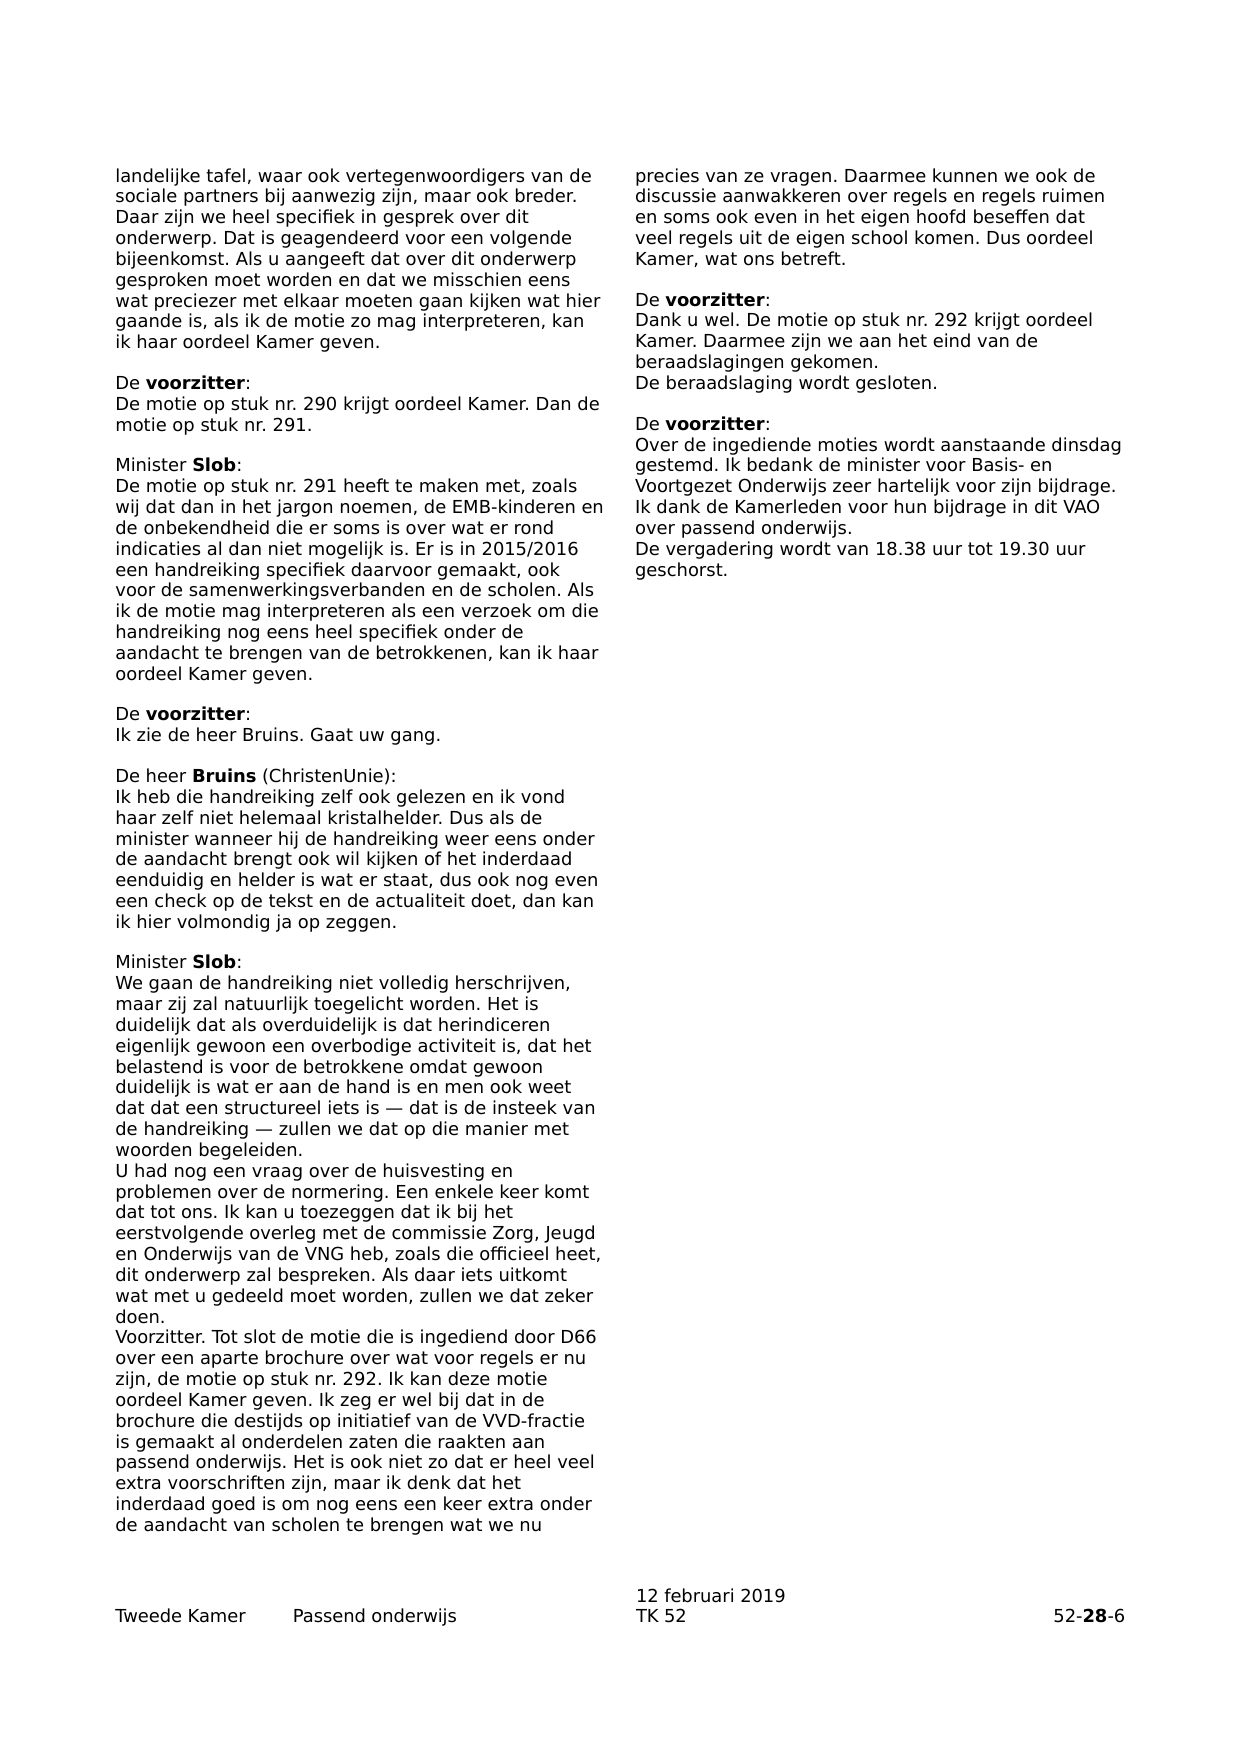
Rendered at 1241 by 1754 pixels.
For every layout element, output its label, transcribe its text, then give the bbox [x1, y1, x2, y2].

text De voorzitter: [635, 289, 1125, 310]
text De voorzitter: [115, 704, 605, 725]
text Over de ingediende moties wordt aanstaande dinsdag gestemd. Ik bedank de minister voor Basis- en Voortgezet Onderwijs zeer hartelijk voor zijn bijdrage. Ik dank de Kamerleden voor hun bijdrage in dit VAO over passend onderwijs. [635, 434, 1125, 538]
text U had nog een vraag over de huisvesting en problemen over de normering. Een enkele keer komt dat tot ons. Ik kan u toezeggen dat ik bij het eerstvolgende overleg met de commissie Zorg, Jeugd en Onderwijs van de VNG heb, zoals die officieel heet, dit onderwerp zal bespreken. Als daar iets uitkomt wat met u gedeeld moet worden, zullen we dat zeker doen. [115, 1161, 605, 1327]
text De beraadslaging wordt gesloten. [635, 373, 1125, 393]
text De vergadering wordt van 18.38 uur tot 19.30 uur geschorst. [635, 538, 1125, 580]
text Ik heb die handreiking zelf ook gelezen en ik vond haar zelf niet helemaal kristalhelder. Dus als de minister wanneer hij de handreiking weer eens onder de aandacht brengt ook wil kijken of het inderdaad eenduidig en helder is wat er staat, dus ook nog even een check op de tekst en de actualiteit doet, dan kan ik hier volmondig ja op zeggen. [115, 787, 605, 932]
text We gaan de handreiking niet volledig herschrijven, maar zij zal natuurlijk toegelicht worden. Het is duidelijk dat als overduidelijk is dat herindiceren eigenlijk gewoon een overbodige activiteit is, dat het belastend is voor de betrokkene omdat gewoon duidelijk is wat er aan de hand is en men ook weet dat dat een structureel iets is — dat is de insteek van de handreiking — zullen we dat op die manier met woorden begeleiden. [115, 973, 605, 1161]
text De voorzitter: [115, 373, 605, 393]
text Ik zie de heer Bruins. Gaat uw gang. [115, 725, 605, 746]
text precies van ze vragen. Daarmee kunnen we ook de discussie aanwakkeren over regels en regels ruimen en soms ook even in het eigen hoofd beseffen dat veel regels uit de eigen school komen. Dus oordeel Kamer, wat ons betreft. [635, 165, 1125, 269]
text Minister Slob: [115, 952, 605, 973]
text Dank u wel. De motie op stuk nr. 292 krijgt oordeel Kamer. Daarmee zijn we aan het eind van de beraadslagingen gekomen. [635, 310, 1125, 373]
text De heer Bruins (ChristenUnie): [115, 766, 605, 787]
text De voorzitter: [635, 413, 1125, 434]
text De motie op stuk nr. 291 heeft te maken met, zoals wij dat dan in het jargon noemen, de EMB-kinderen en de onbekendheid die er soms is over wat er rond indicaties al dan niet mogelijk is. Er is in 2015/2016 een handreiking specifiek daarvoor gemaakt, ook voor de samenwerkingsverbanden en de scholen. Als ik de motie mag interpreteren als een verzoek om die handreiking nog eens heel specifiek onder de aandacht te brengen van de betrokkenen, kan ik haar oordeel Kamer geven. [115, 476, 605, 684]
text De motie op stuk nr. 290 krijgt oordeel Kamer. Dan de motie op stuk nr. 291. [115, 393, 605, 435]
text landelijke tafel, waar ook vertegenwoordigers van de sociale partners bij aanwezig zijn, maar ook breder. Daar zijn we heel specifiek in gesprek over dit onderwerp. Dat is geagendeerd voor een volgende bijeenkomst. Als u aangeeft dat over dit onderwerp gesproken moet worden en dat we misschien eens wat preciezer met elkaar moeten gaan kijken wat hier gaande is, als ik de motie zo mag interpreteren, kan ik haar oordeel Kamer geven. [115, 165, 605, 353]
text Voorzitter. Tot slot de motie die is ingediend door D66 over een aparte brochure over wat voor regels er nu zijn, de motie op stuk nr. 292. Ik kan deze motie oordeel Kamer geven. Ik zeg er wel bij dat in de brochure die destijds op initiatief van de VVD-fractie is gemaakt al onderdelen zaten die raakten aan passend onderwijs. Het is ook niet zo dat er heel veel extra voorschriften zijn, maar ik denk dat het inderdaad goed is om nog eens een keer extra onder de aandacht van scholen te brengen wat we nu [115, 1327, 605, 1536]
text Minister Slob: [115, 455, 605, 476]
